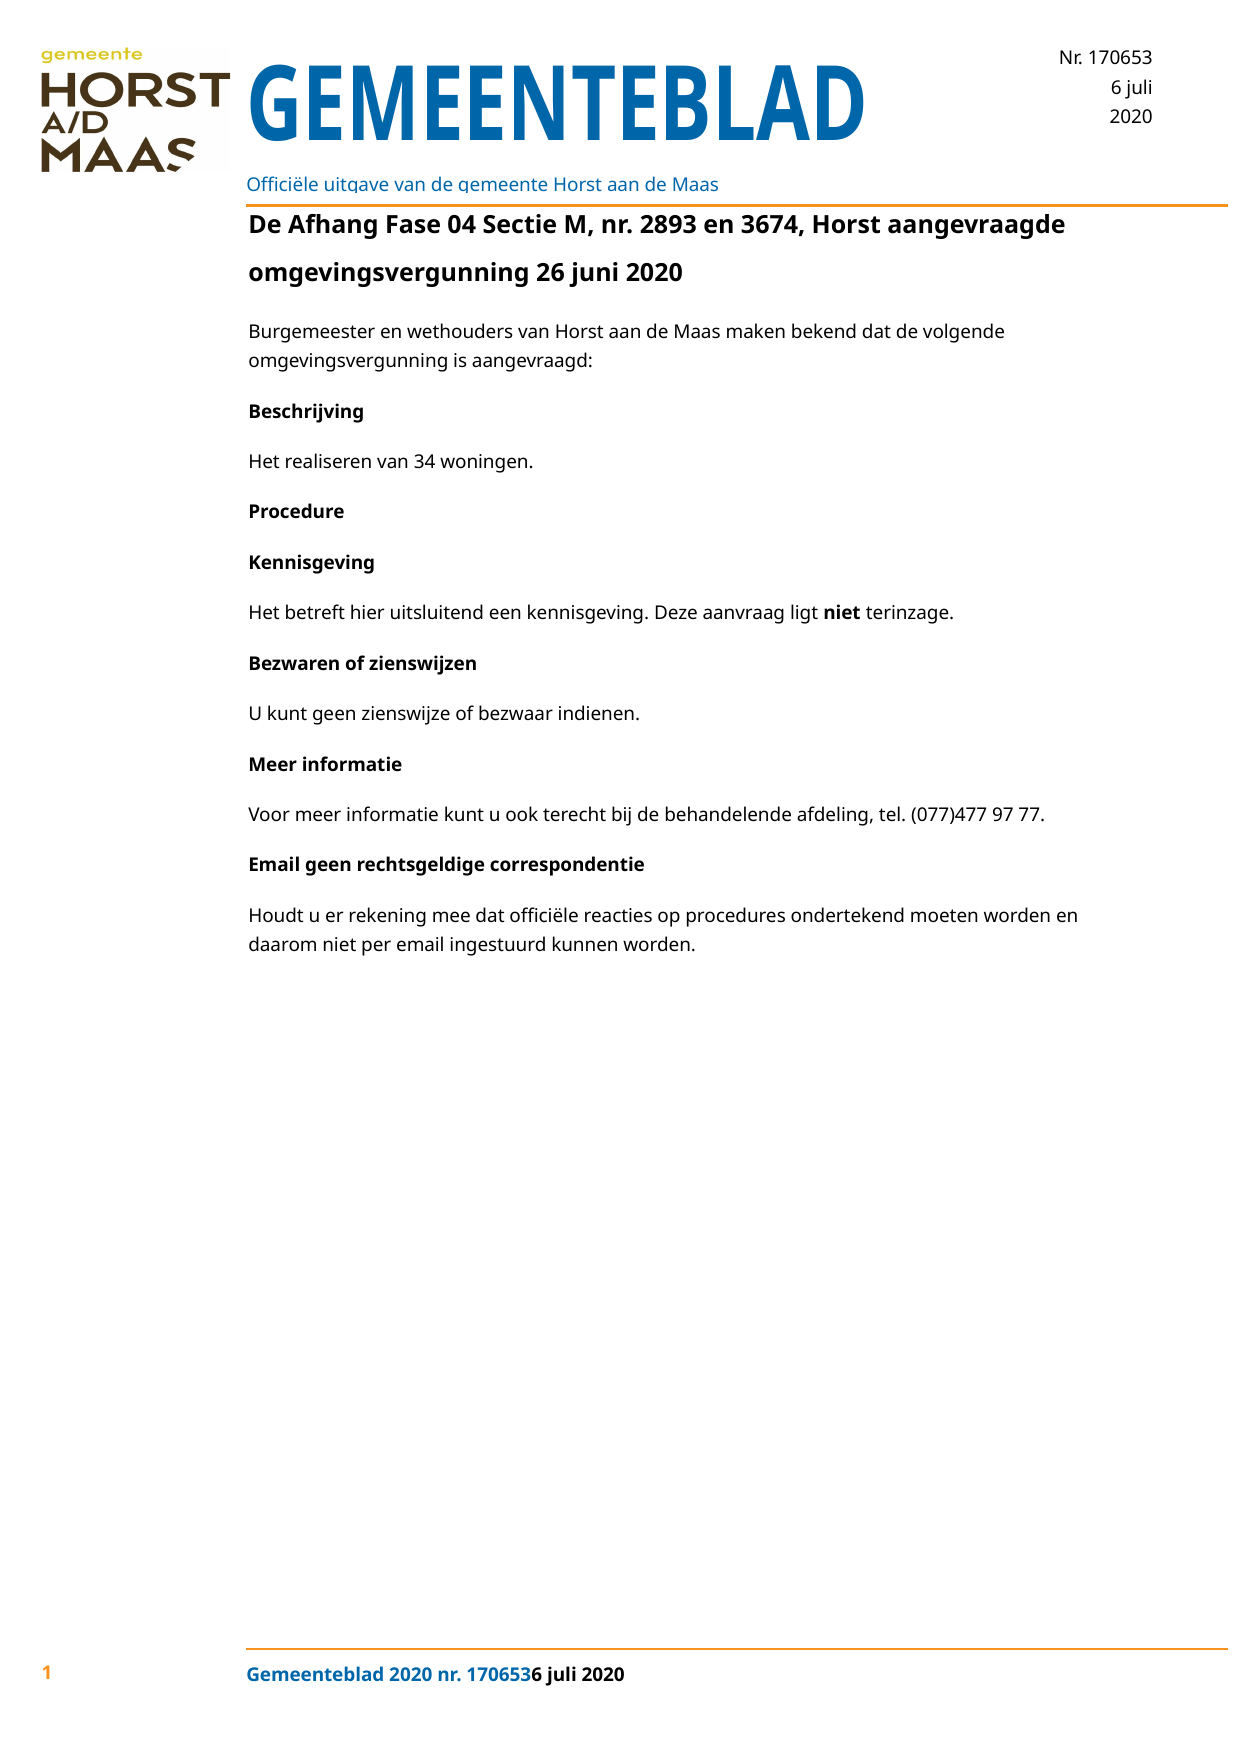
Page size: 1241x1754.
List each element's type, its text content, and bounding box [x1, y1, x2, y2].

text U kunt geen zienswijze of bezwaar indienen. [248, 700, 1152, 726]
text Burgemeester en wethouders van Horst aan de Maas maken bekend dat de volgende omgevingsvergunning is aangevraagd: [248, 318, 1152, 373]
text Voor meer informatie kunt u ook terecht bij de behandelende afdeling, tel. (077)477 97 77. [248, 801, 1152, 827]
text Meer informatie [248, 751, 1152, 777]
text Het betreft hier uitsluitend een kennisgeving. Deze aanvraag ligt niet terinzage. [248, 599, 1152, 625]
text De Afhang Fase 04 Sectie M, nr. 2893 en 3674, Horst aangevraagde omgevingsvergunning 26 juni 2020 [248, 207, 1152, 288]
text Procedure [248, 499, 1152, 524]
text Email geen rechtsgeldige correspondentie [248, 852, 1152, 877]
text Bezwaren of zienswijzen [248, 650, 1152, 676]
text Beschrijving [248, 398, 1152, 424]
text Houdt u er rekening mee dat officiële reacties op procedures ondertekend moeten worden en daarom niet per email ingestuurd kunnen worden. [248, 902, 1152, 957]
text Het realiseren van 34 woningen. [248, 448, 1152, 474]
picture [41, 47, 231, 172]
text Kennisgeving [248, 549, 1152, 575]
